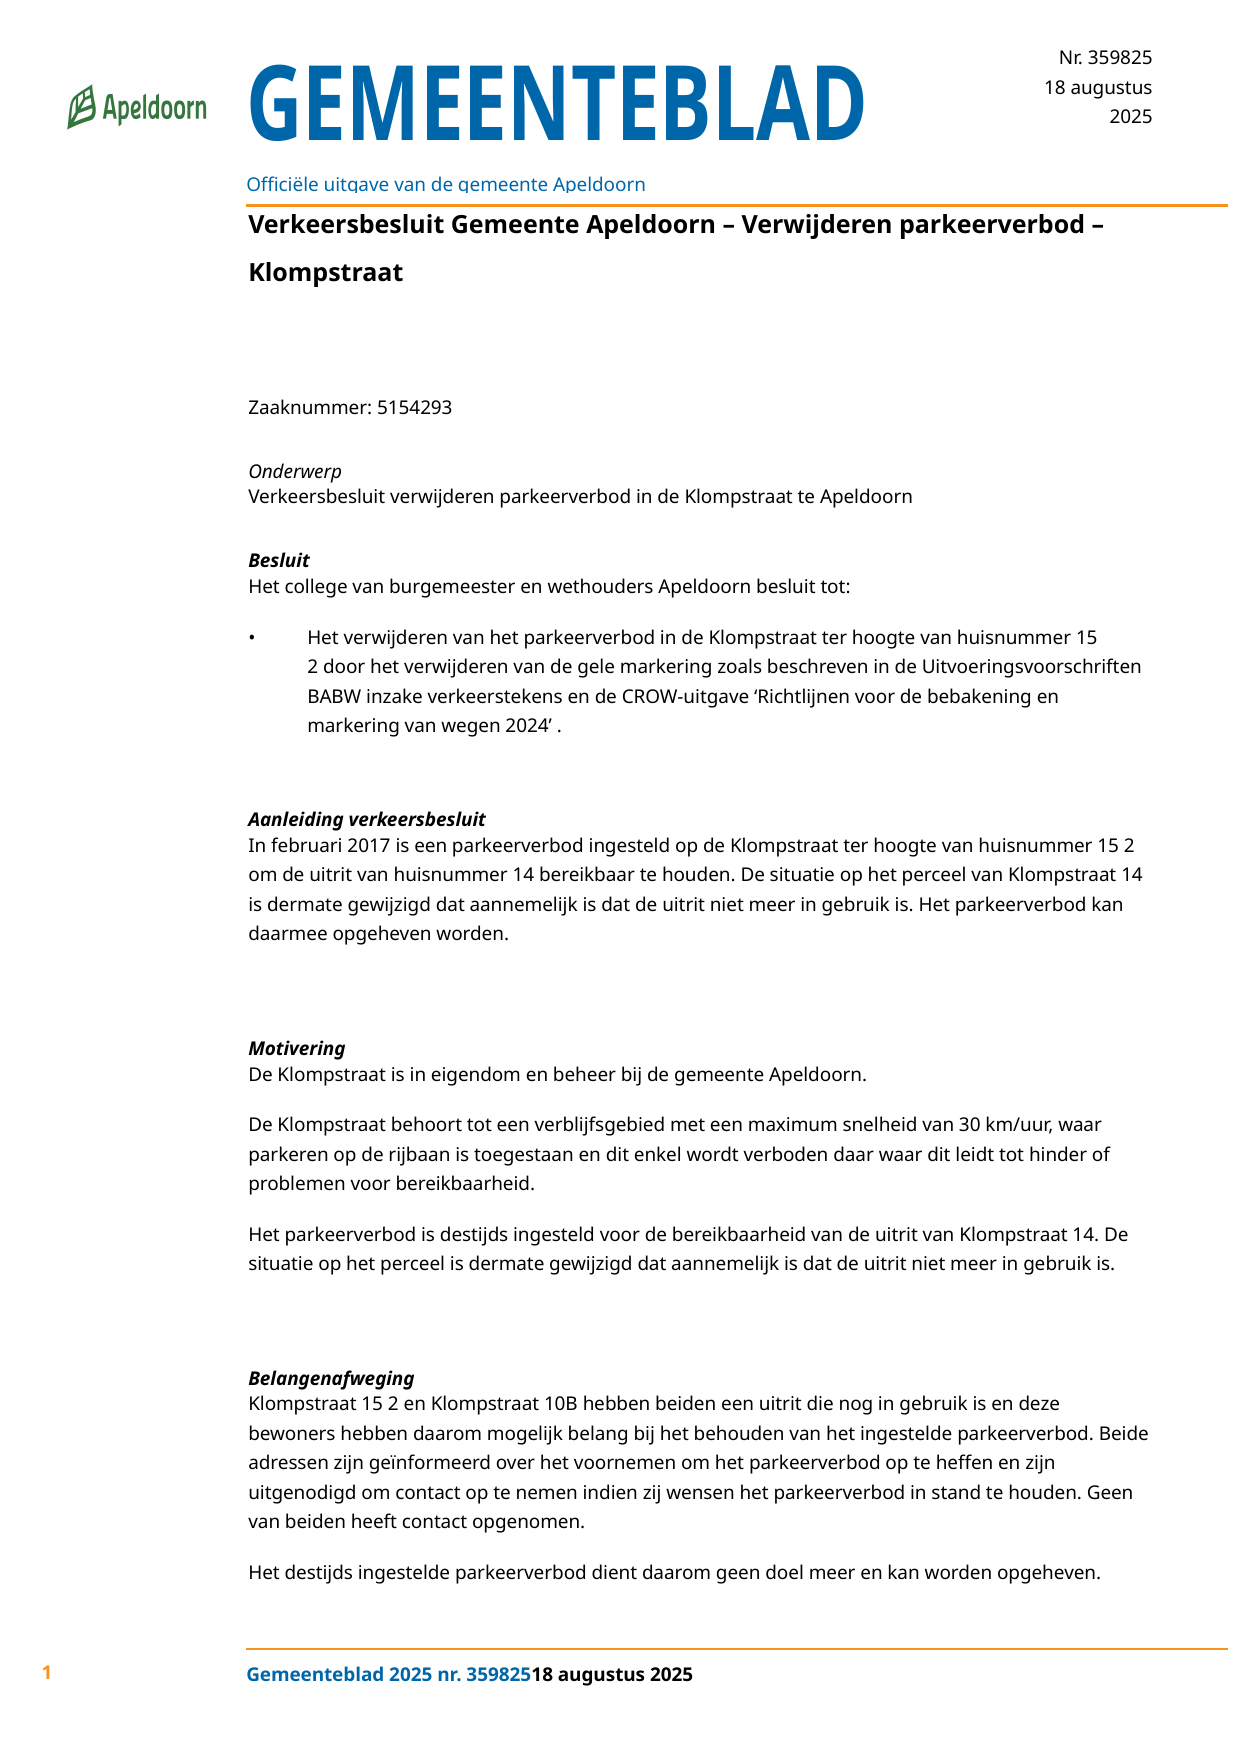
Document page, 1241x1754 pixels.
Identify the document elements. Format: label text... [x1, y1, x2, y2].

text Motivering [248, 1035, 1152, 1061]
text De Klompstraat behoort tot een verblijfsgebied met een maximum snelheid van 30 km/uur, waar parkeren op de rijbaan is toegestaan en dit enkel wordt verboden daar waar dit leidt tot hinder of problemen voor bereikbaarheid. [248, 1111, 1152, 1196]
text Het destijds ingestelde parkeerverbod dient daarom geen doel meer en kan worden opgeheven. [248, 1559, 1152, 1585]
text Het parkeerverbod is destijds ingesteld voor de bereikbaarheid van de uitrit van Klompstraat 14. De situatie op het perceel is dermate gewijzigd dat aannemelijk is dat de uitrit niet meer in gebruik is. [248, 1221, 1152, 1276]
text Belangenafweging [248, 1365, 1152, 1390]
list Het verwijderen van het parkeerverbod in de Klompstraat ter hoogte van huisnummer 15 2 door het verwijderen van de gele markering zoals beschreven in de Uitvoeringsvoorschriften BABW inzake verkeerstekens en de CROW-uitgave ‘Richtlijnen voor de bebakening en markering van wegen 2024’ . [248, 624, 1152, 738]
text Verkeersbesluit verwijderen parkeerverbod in de Klompstraat te Apeldoorn [248, 484, 1152, 509]
picture [41, 47, 231, 172]
text Verkeersbesluit Gemeente Apeldoorn – Verwijderen parkeerverbod – Klompstraat [248, 207, 1152, 288]
text Klompstraat 15 2 en Klompstraat 10B hebben beiden een uitrit die nog in gebruik is en deze bewoners hebben daarom mogelijk belang bij het behouden van het ingestelde parkeerverbod. Beide adressen zijn geïnformeerd over het voornemen om het parkeerverbod op te heffen en zijn uitgenodigd om contact op te nemen indien zij wensen het parkeerverbod in stand te houden. Geen van beiden heeft contact opgenomen. [248, 1390, 1152, 1534]
text Onderwerp [248, 458, 1152, 484]
text Zaaknummer: 5154293 [248, 394, 1152, 420]
text In februari 2017 is een parkeerverbod ingesteld op de Klompstraat ter hoogte van huisnummer 15 2 om de uitrit van huisnummer 14 bereikbaar te houden. De situatie op het perceel van Klompstraat 14 is dermate gewijzigd dat aannemelijk is dat de uitrit niet meer in gebruik is. Het parkeerverbod kan daarmee opgeheven worden. [248, 832, 1152, 946]
text De Klompstraat is in eigendom en beheer bij de gemeente Apeldoorn. [248, 1061, 1152, 1086]
text Besluit [248, 548, 1152, 573]
text Het college van burgemeester en wethouders Apeldoorn besluit tot: [248, 573, 1152, 599]
text Aanleiding verkeersbesluit [248, 806, 1152, 832]
